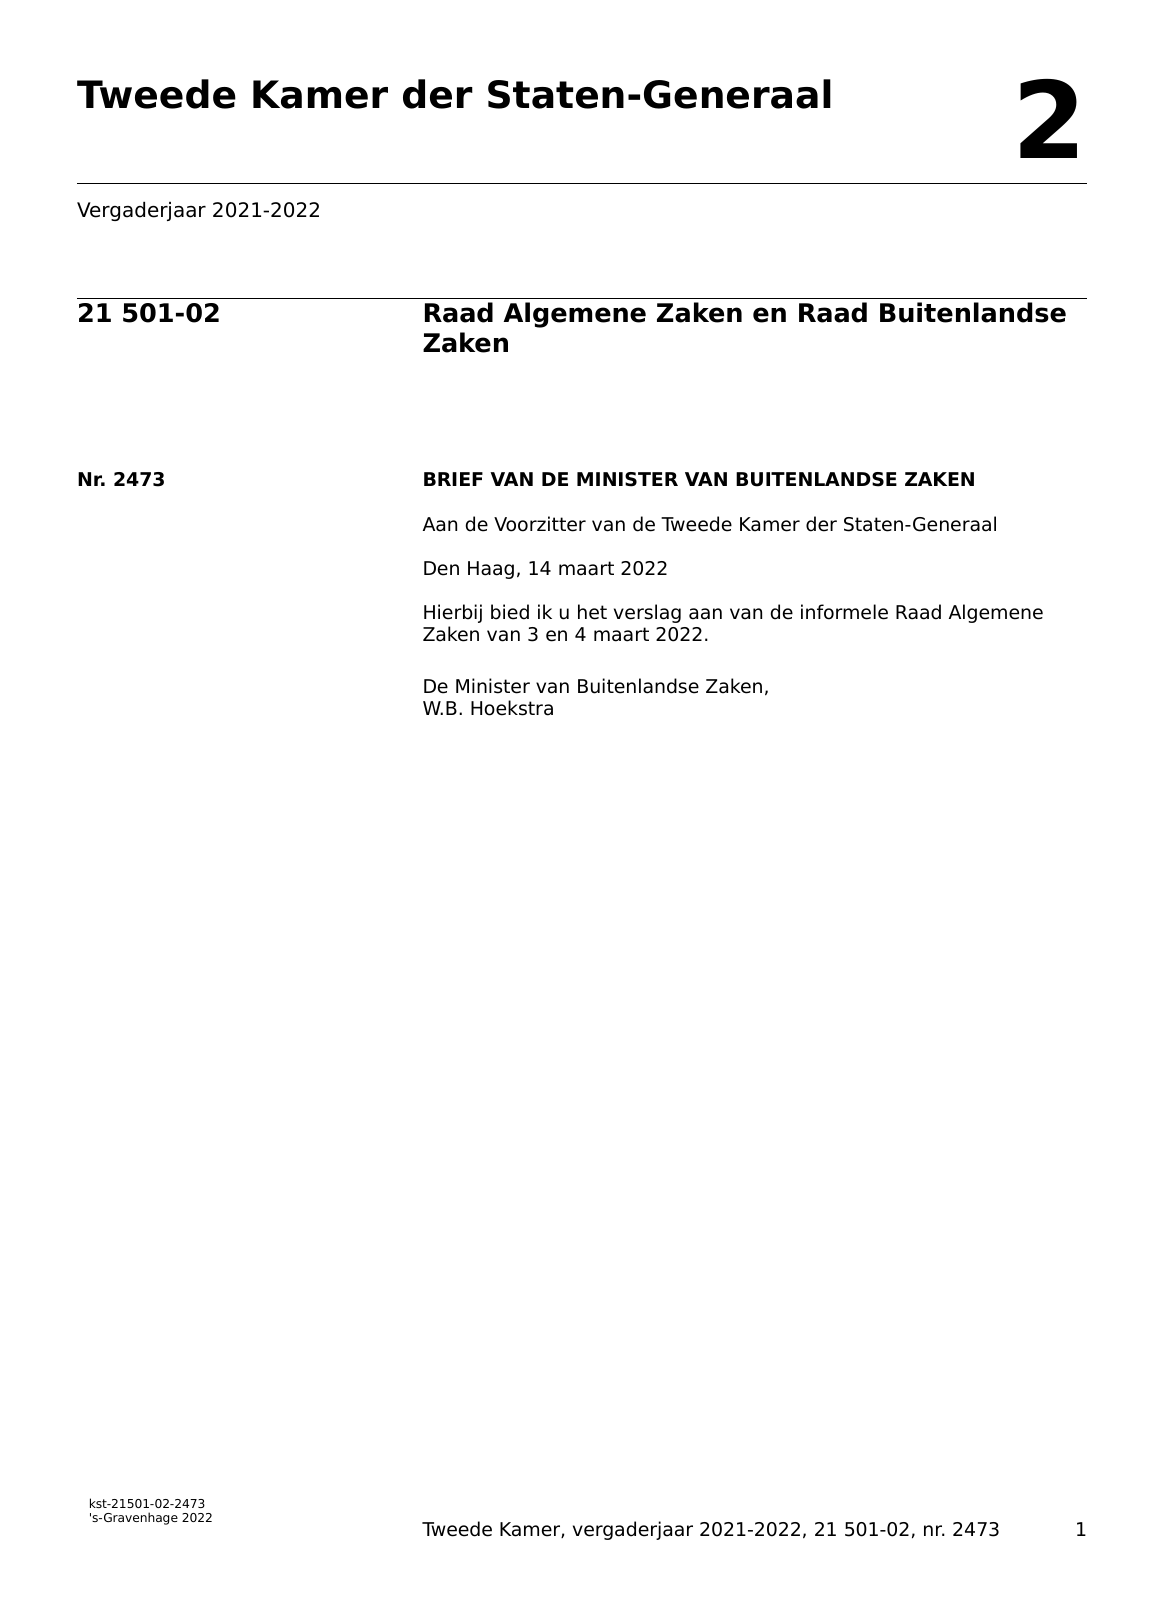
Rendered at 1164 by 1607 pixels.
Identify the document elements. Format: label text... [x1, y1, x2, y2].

text Den Haag, 14 maart 2022 [422, 558, 1087, 580]
text Hierbij bied ik u het verslag aan van de informele Raad Algemene Zaken van 3 en 4 maart 2022. [422, 602, 1087, 646]
subtitle 21 501-02 Raad Algemene Zaken en Raad Buitenlandse Zaken [77, 299, 1087, 358]
text Aan de Voorzitter van de Tweede Kamer der Staten-Generaal [422, 513, 1087, 536]
table_cell Vergaderjaar 2021-2022 [77, 184, 1087, 298]
text kst-21501-02-2473 [88, 1497, 323, 1511]
table_header Tweede Kamer der Staten-Generaal [77, 59, 886, 183]
table_header 2 [886, 59, 1087, 183]
subtitle Nr. 2473 BRIEF VAN DE MINISTER VAN BUITENLANDSE ZAKEN [77, 469, 1087, 491]
text 's-Gravenhage 2022 [88, 1511, 323, 1525]
text De Minister van Buitenlandse Zaken, W.B. Hoekstra [422, 676, 1087, 720]
